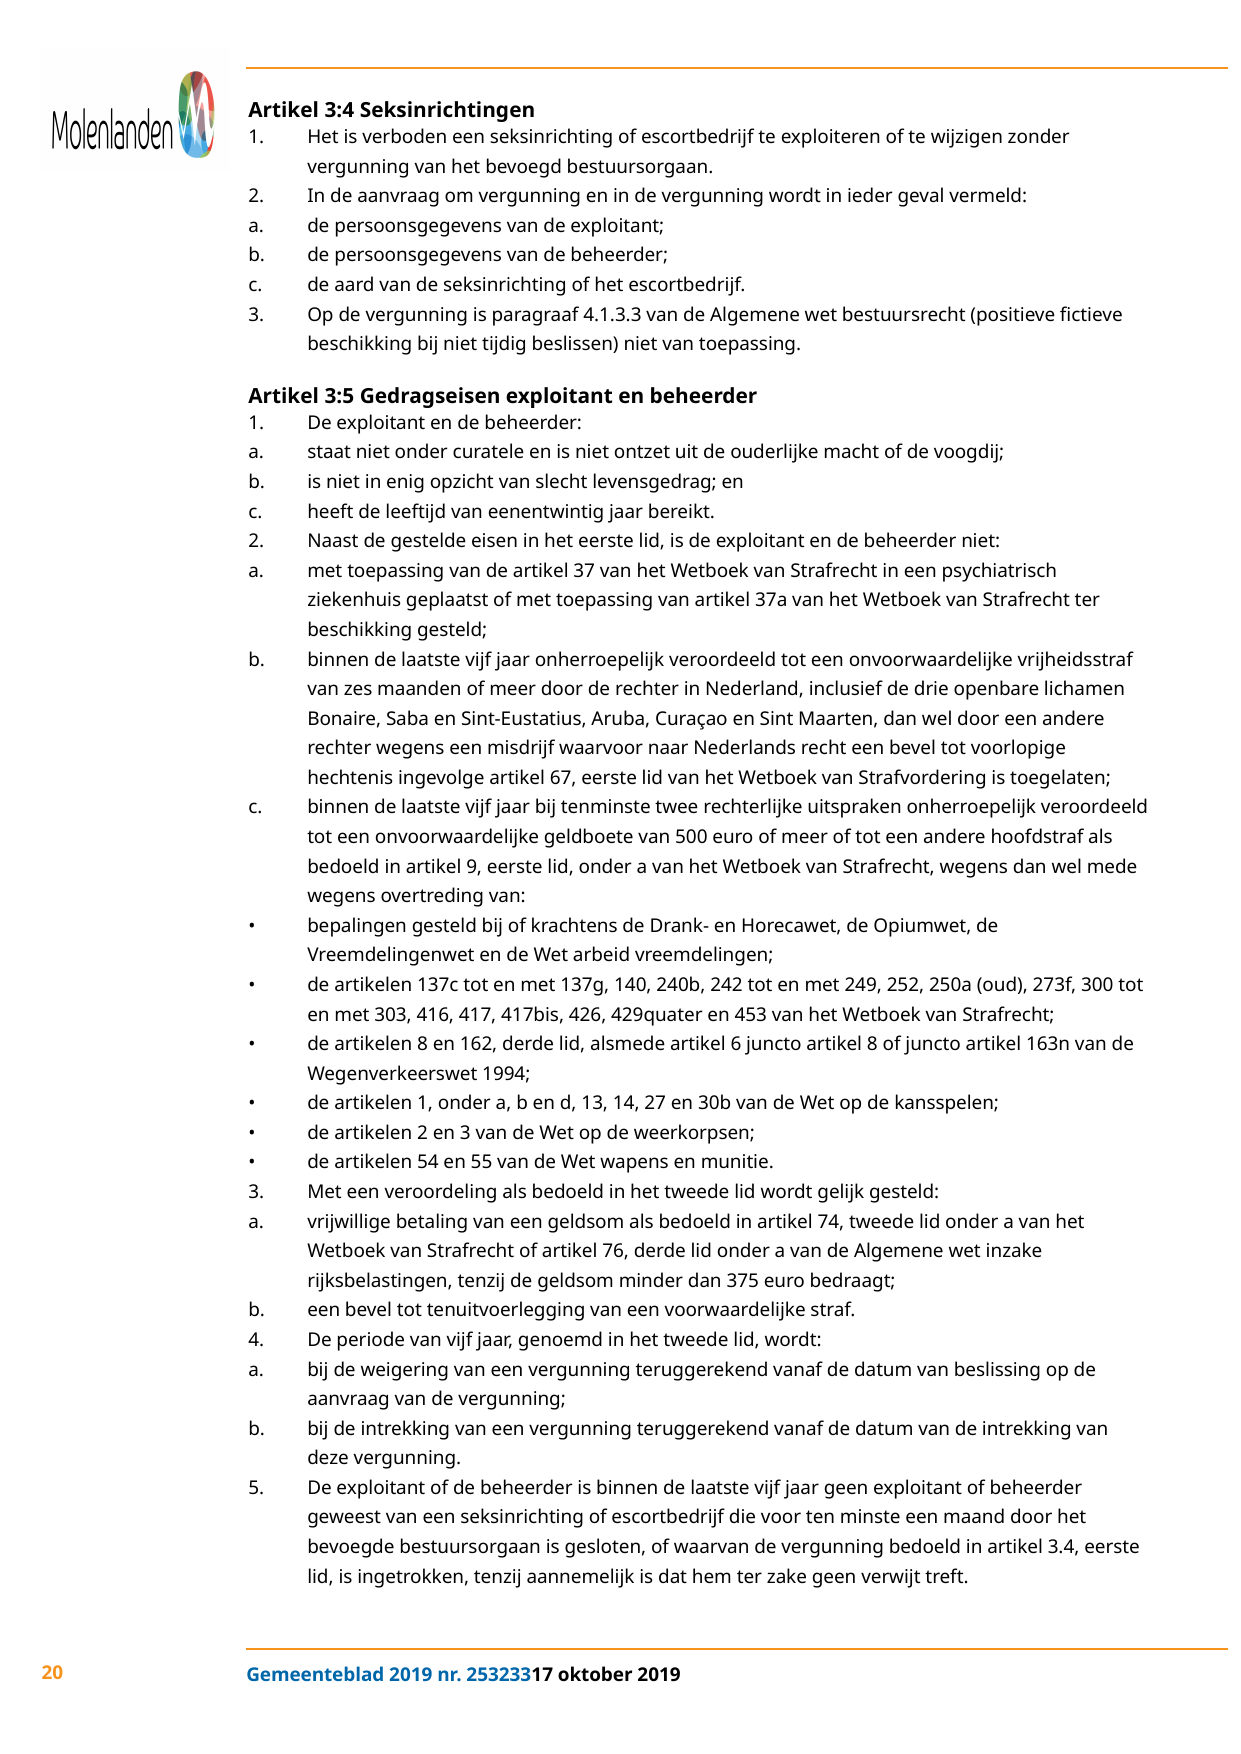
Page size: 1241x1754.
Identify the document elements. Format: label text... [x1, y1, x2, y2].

list de artikelen 54 en 55 van de Wet wapens en munitie. [248, 1149, 1152, 1174]
list de persoonsgegevens van de beheerder; [248, 242, 1152, 267]
list met toepassing van de artikel 37 van het Wetboek van Strafrecht in een psychiatrisch ziekenhuis geplaatst of met toepassing van artikel 37a van het Wetboek van Strafrecht ter beschikking gesteld; [248, 557, 1152, 642]
list bij de weigering van een vergunning teruggerekend vanaf de datum van beslissing op de aanvraag van de vergunning; [248, 1356, 1152, 1411]
list is niet in enig opzicht van slecht levensgedrag; en [248, 468, 1152, 494]
list vrijwillige betaling van een geldsom als bedoeld in artikel 74, tweede lid onder a van het Wetboek van Strafrecht of artikel 76, derde lid onder a van de Algemene wet inzake rijksbelastingen, tenzij de geldsom minder dan 375 euro bedraagt; [248, 1208, 1152, 1293]
list De periode van vijf jaar, genoemd in het tweede lid, wordt: [248, 1326, 1152, 1352]
list de artikelen 137c tot en met 137g, 140, 240b, 242 tot en met 249, 252, 250a (oud), 273f, 300 tot en met 303, 416, 417, 417bis, 426, 429quater en 453 van het Wetboek van Strafrecht; [248, 971, 1152, 1027]
list staat niet onder curatele en is niet ontzet uit de ouderlijke macht of de voogdij; [248, 439, 1152, 464]
list de artikelen 1, onder a, b en d, 13, 14, 27 en 30b van de Wet op de kansspelen; [248, 1089, 1152, 1115]
list bepalingen gesteld bij of krachtens de Drank- en Horecawet, de Opiumwet, de Vreemdelingenwet en de Wet arbeid vreemdelingen; [248, 912, 1152, 967]
list Het is verboden een seksinrichting of escortbedrijf te exploiteren of te wijzigen zonder vergunning van het bevoegd bestuursorgaan. [248, 123, 1152, 178]
list bij de intrekking van een vergunning teruggerekend vanaf de datum van de intrekking van deze vergunning. [248, 1415, 1152, 1470]
text Artikel 3:5 Gedragseisen exploitant en beheerder [248, 381, 1152, 409]
list In de aanvraag om vergunning en in de vergunning wordt in ieder geval vermeld: [248, 182, 1152, 208]
picture [41, 47, 231, 172]
list De exploitant of de beheerder is binnen de laatste vijf jaar geen exploitant of beheerder geweest van een seksinrichting of escortbedrijf die voor ten minste een maand door het bevoegde bestuursorgaan is gesloten, of waarvan de vergunning bedoeld in artikel 3.4, eerste lid, is ingetrokken, tenzij aannemelijk is dat hem ter zake geen verwijt treft. [248, 1474, 1152, 1589]
list binnen de laatste vijf jaar bij tenminste twee rechterlijke uitspraken onherroepelijk veroordeeld tot een onvoorwaardelijke geldboete van 500 euro of meer of tot een andere hoofdstraf als bedoeld in artikel 9, eerste lid, onder a van het Wetboek van Strafrecht, wegens dan wel mede wegens overtreding van: [248, 794, 1152, 908]
list heeft de leeftijd van eenentwintig jaar bereikt. [248, 498, 1152, 524]
list De exploitant en de beheerder: [248, 409, 1152, 435]
list de aard van de seksinrichting of het escortbedrijf. [248, 271, 1152, 297]
list de artikelen 8 en 162, derde lid, alsmede artikel 6 juncto artikel 8 of juncto artikel 163n van de Wegenverkeerswet 1994; [248, 1030, 1152, 1086]
list Met een veroordeling als bedoeld in het tweede lid wordt gelijk gesteld: [248, 1178, 1152, 1204]
list binnen de laatste vijf jaar onherroepelijk veroordeeld tot een onvoorwaardelijke vrijheidsstraf van zes maanden of meer door de rechter in Nederland, inclusief de drie openbare lichamen Bonaire, Saba en Sint-Eustatius, Aruba, Curaçao en Sint Maarten, dan wel door een andere rechter wegens een misdrijf waarvoor naar Nederlands recht een bevel tot voorlopige hechtenis ingevolge artikel 67, eerste lid van het Wetboek van Strafvordering is toegelaten; [248, 646, 1152, 790]
list de artikelen 2 en 3 van de Wet op de weerkorpsen; [248, 1119, 1152, 1145]
list de persoonsgegevens van de exploitant; [248, 212, 1152, 238]
list Naast de gestelde eisen in het eerste lid, is de exploitant en de beheerder niet: [248, 527, 1152, 553]
text Artikel 3:4 Seksinrichtingen [248, 95, 1152, 123]
list Op de vergunning is paragraaf 4.1.3.3 van de Algemene wet bestuursrecht (positieve fictieve beschikking bij niet tijdig beslissen) niet van toepassing. [248, 301, 1152, 356]
list een bevel tot tenuitvoerlegging van een voorwaardelijke straf. [248, 1297, 1152, 1322]
